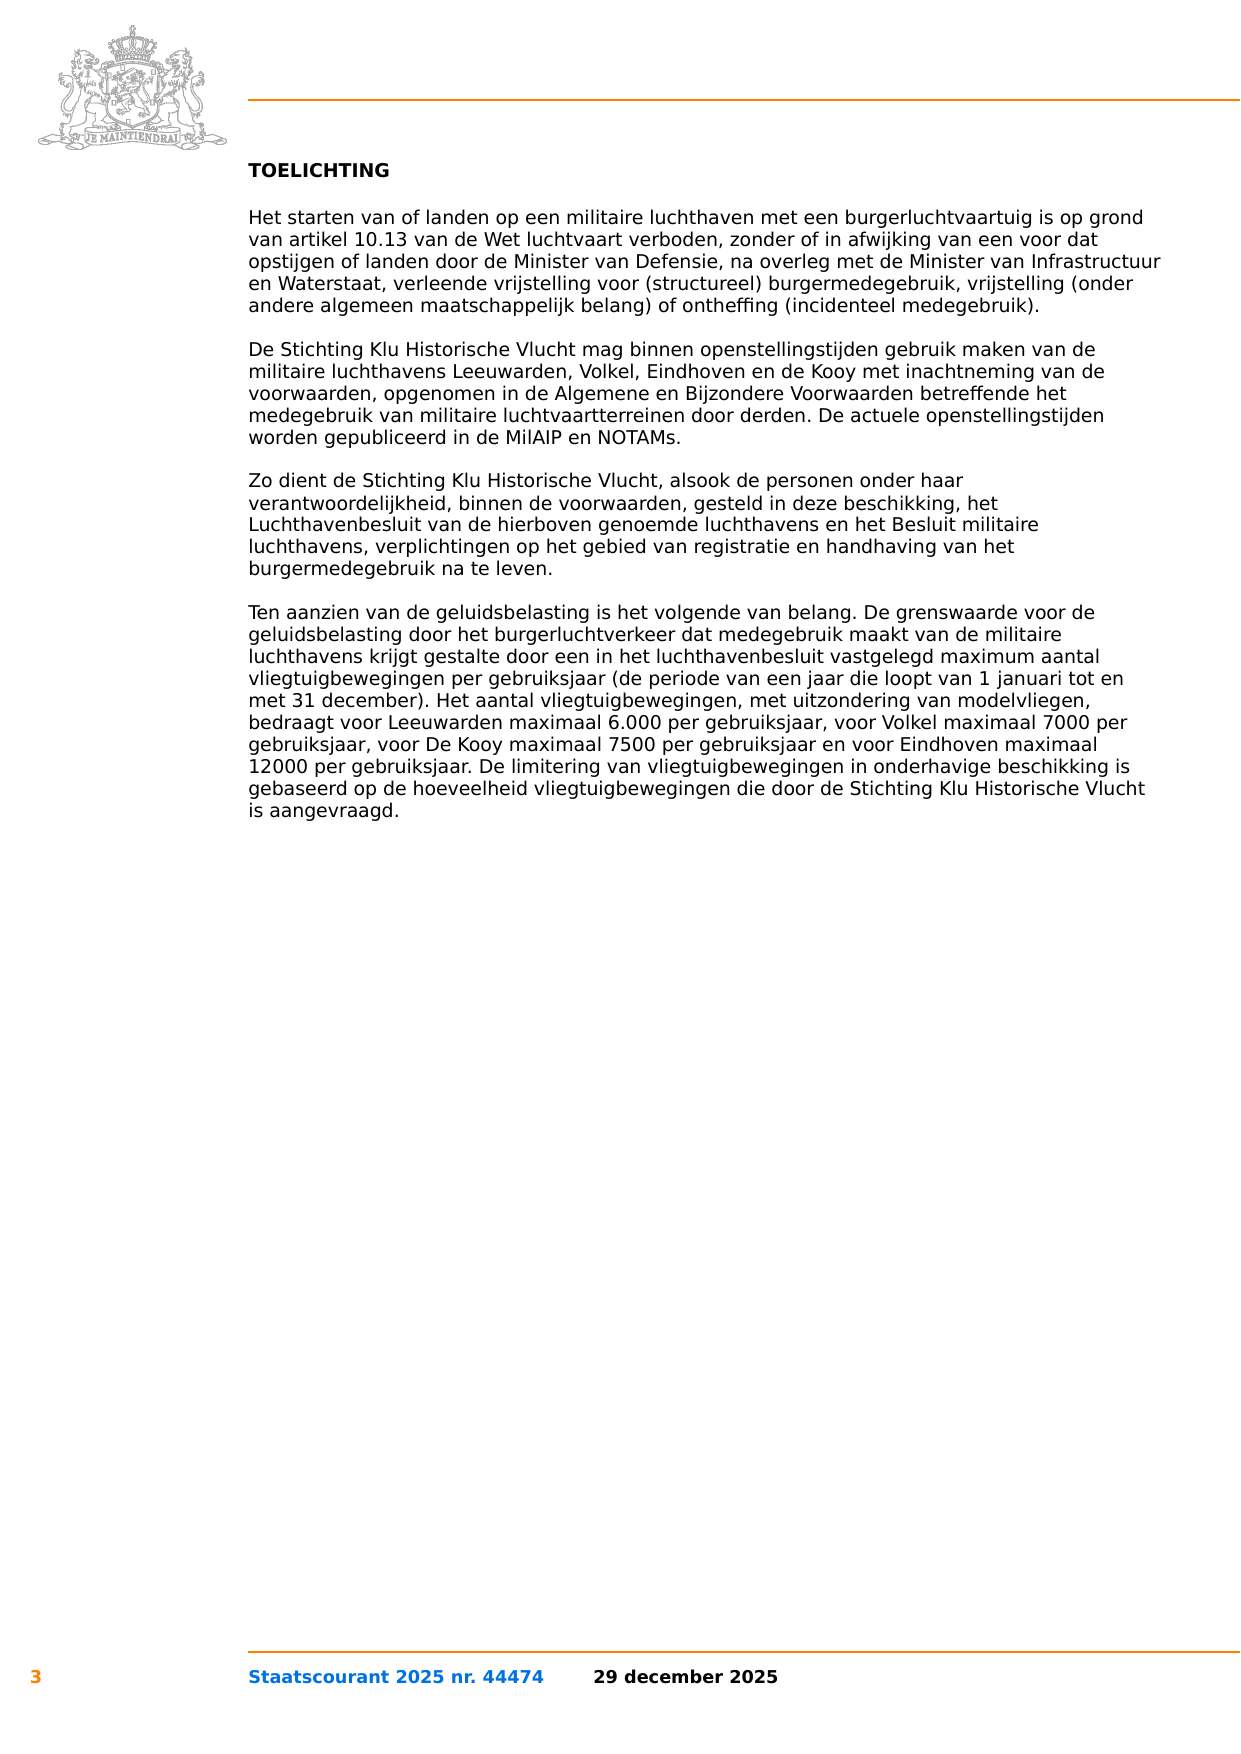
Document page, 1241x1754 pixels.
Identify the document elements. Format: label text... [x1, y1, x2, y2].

text Ten aanzien van de geluidsbelasting is het volgende van belang. De grenswaarde voor de geluidsbelasting door het burgerluchtverkeer dat medegebruik maakt van de militaire luchthavens krijgt gestalte door een in het luchthavenbesluit vastgelegd maximum aantal vliegtuigbewegingen per gebruiksjaar (de periode van een jaar die loopt van 1 januari tot en met 31 december). Het aantal vliegtuigbewegingen, met uitzondering van modelvliegen, bedraagt voor Leeuwarden maximaal 6.000 per gebruiksjaar, voor Volkel maximaal 7000 per gebruiksjaar, voor De Kooy maximaal 7500 per gebruiksjaar en voor Eindhoven maximaal 12000 per gebruiksjaar. De limitering van vliegtuigbewegingen in onderhavige beschikking is gebaseerd op de hoeveelheid vliegtuigbewegingen die door de Stichting Klu Historische Vlucht is aangevraagd. [248, 602, 1163, 822]
text Het starten van of landen op een militaire luchthaven met een burgerluchtvaartuig is op grond van artikel 10.13 van de Wet luchtvaart verboden, zonder of in afwijking van een voor dat opstijgen of landen door de Minister van Defensie, na overleg met de Minister van Infrastructuur en Waterstaat, verleende vrijstelling voor (structureel) burgermedegebruik, vrijstelling (onder andere algemeen maatschappelijk belang) of ontheffing (incidenteel medegebruik). [248, 207, 1163, 317]
subtitle TOELICHTING [248, 160, 1163, 182]
picture [38, 25, 227, 150]
text De Stichting Klu Historische Vlucht mag binnen openstellingstijden gebruik maken van de militaire luchthavens Leeuwarden, Volkel, Eindhoven en de Kooy met inachtneming van de voorwaarden, opgenomen in de Algemene en Bijzondere Voorwaarden betreffende het medegebruik van militaire luchtvaartterreinen door derden. De actuele openstellingstijden worden gepubliceerd in de MilAIP en NOTAMs. [248, 339, 1163, 448]
text Zo dient de Stichting Klu Historische Vlucht, alsook de personen onder haar verantwoordelijkheid, binnen de voorwaarden, gesteld in deze beschikking, het Luchthavenbesluit van de hierboven genoemde luchthavens en het Besluit militaire luchthavens, verplichtingen op het gebied van registratie en handhaving van het burgermedegebruik na te leven. [248, 470, 1163, 580]
